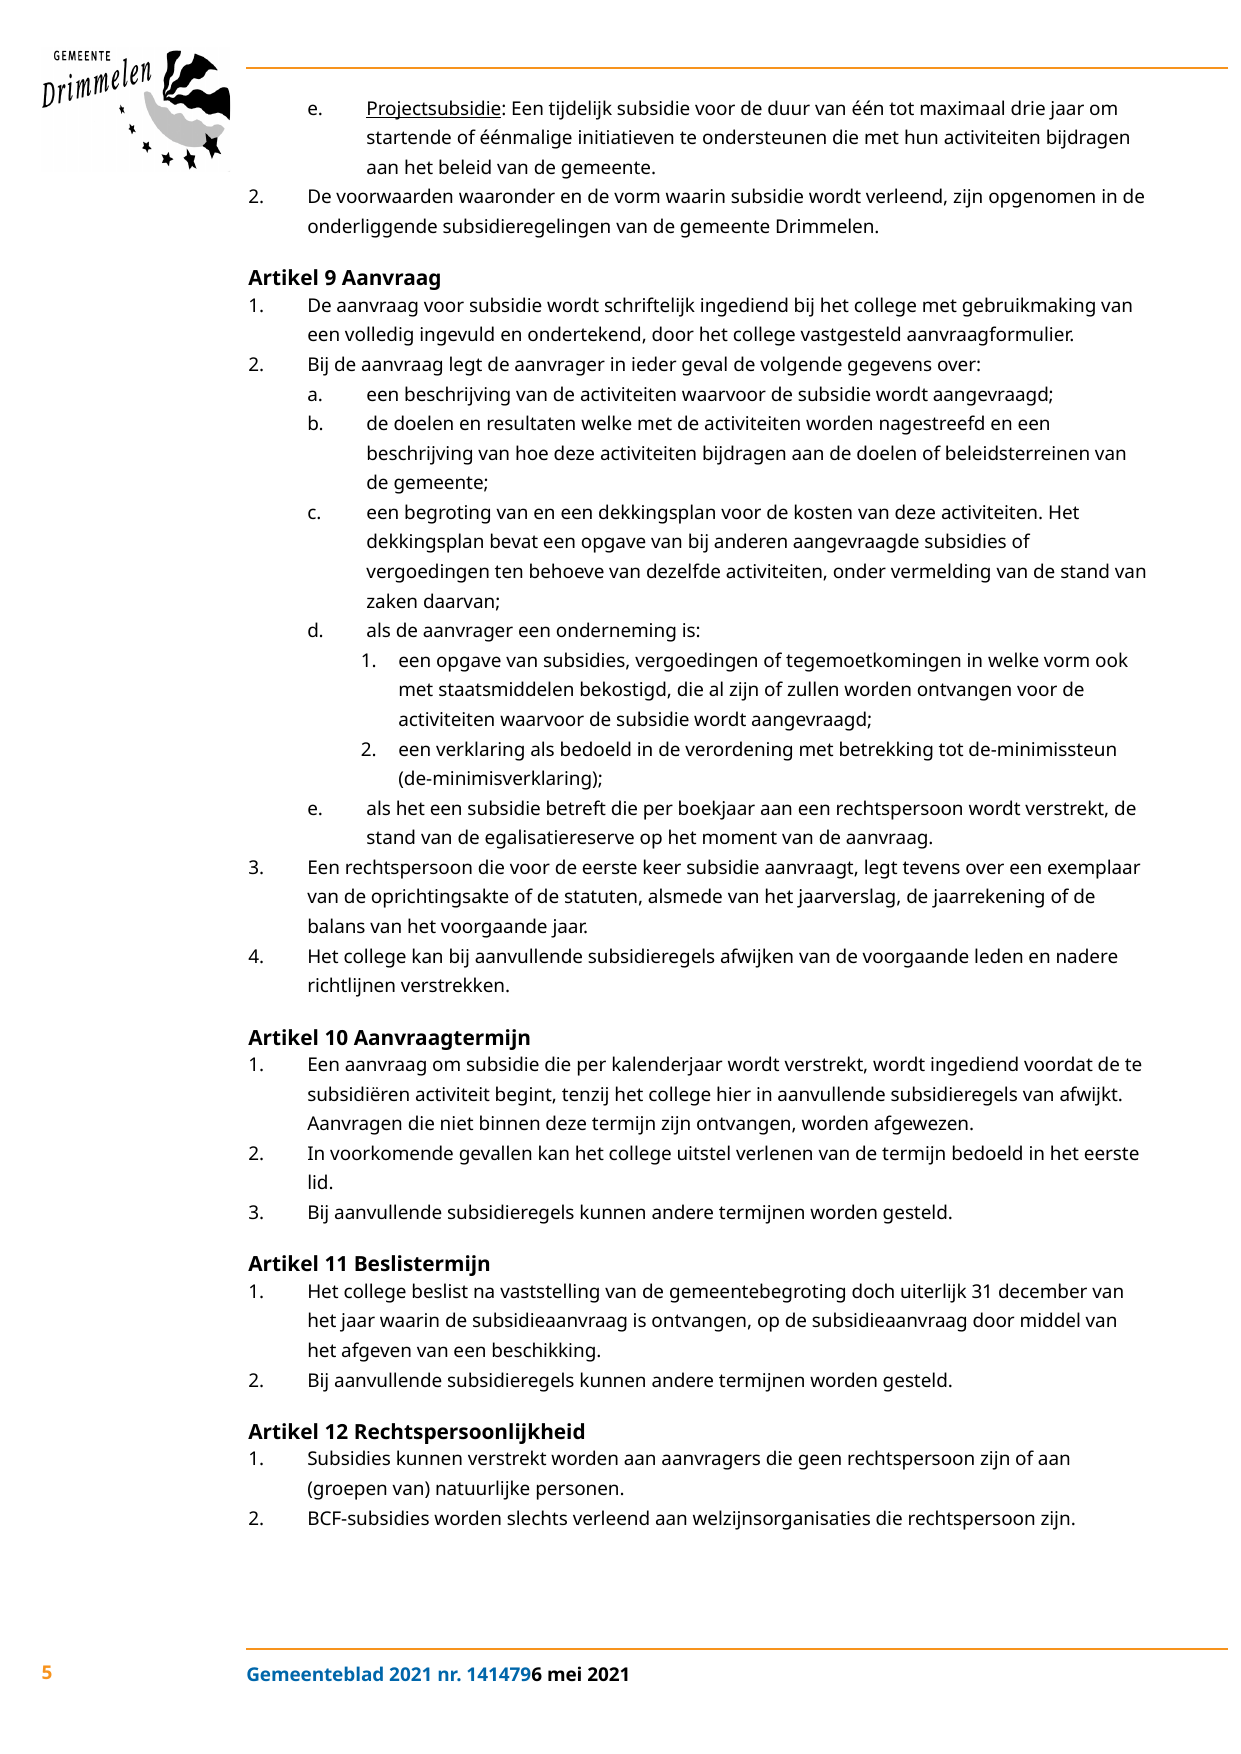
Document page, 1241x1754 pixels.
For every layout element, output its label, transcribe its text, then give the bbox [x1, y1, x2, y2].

list BCF-subsidies worden slechts verleend aan welzijnsorganisaties die rechtspersoon zijn. [248, 1505, 1152, 1531]
list een opgave van subsidies, vergoedingen of tegemoetkomingen in welke vorm ook met staatsmiddelen bekostigd, die al zijn of zullen worden ontvangen voor de activiteiten waarvoor de subsidie wordt aangevraagd; [361, 647, 1152, 732]
list een begroting van en een dekkingsplan voor de kosten van deze activiteiten. Het dekkingsplan bevat een opgave van bij anderen aangevraagde subsidies of vergoedingen ten behoeve van dezelfde activiteiten, onder vermelding van de stand van zaken daarvan; [307, 499, 1152, 613]
list Projectsubsidie: Een tijdelijk subsidie voor de duur van één tot maximaal drie jaar om startende of éénmalige initiatieven te ondersteunen die met hun activiteiten bijdragen aan het beleid van de gemeente. [307, 95, 1152, 180]
text Artikel 12 Rechtspersoonlijkheid [248, 1417, 1152, 1446]
text Artikel 11 Beslistermijn [248, 1249, 1152, 1278]
list Bij de aanvraag legt de aanvrager in ieder geval de volgende gegevens over: [248, 351, 1152, 377]
list De voorwaarden waaronder en de vorm waarin subsidie wordt verleend, zijn opgenomen in de onderliggende subsidieregelingen van de gemeente Drimmelen. [248, 183, 1152, 239]
list een beschrijving van de activiteiten waarvoor de subsidie wordt aangevraagd; [307, 381, 1152, 406]
text Artikel 9 Aanvraag [248, 263, 1152, 292]
list Een rechtspersoon die voor de eerste keer subsidie aanvraagt, legt tevens over een exemplaar van de oprichtingsakte of de statuten, alsmede van het jaarverslag, de jaarrekening of de balans van het voorgaande jaar. [248, 854, 1152, 939]
text Artikel 10 Aanvraagtermijn [248, 1023, 1152, 1051]
list een verklaring als bedoeld in de verordening met betrekking tot de-minimissteun (de-minimisverklaring); [361, 736, 1152, 791]
list als de aanvrager een onderneming is: [307, 617, 1152, 643]
list De aanvraag voor subsidie wordt schriftelijk ingediend bij het college met gebruikmaking van een volledig ingevuld en ondertekend, door het college vastgesteld aanvraagformulier. [248, 292, 1152, 347]
list Het college kan bij aanvullende subsidieregels afwijken van de voorgaande leden en nadere richtlijnen verstrekken. [248, 943, 1152, 998]
list als het een subsidie betreft die per boekjaar aan een rechtspersoon wordt verstrekt, de stand van de egalisatiereserve op het moment van de aanvraag. [307, 795, 1152, 850]
picture [41, 47, 231, 172]
list de doelen en resultaten welke met de activiteiten worden nagestreefd en een beschrijving van hoe deze activiteiten bijdragen aan de doelen of beleidsterreinen van de gemeente; [307, 410, 1152, 495]
list Het college beslist na vaststelling van de gemeentebegroting doch uiterlijk 31 december van het jaar waarin de subsidieaanvraag is ontvangen, op de subsidieaanvraag door middel van het afgeven van een beschikking. [248, 1278, 1152, 1363]
list Bij aanvullende subsidieregels kunnen andere termijnen worden gesteld. [248, 1199, 1152, 1225]
list Subsidies kunnen verstrekt worden aan aanvragers die geen rechtspersoon zijn of aan (groepen van) natuurlijke personen. [248, 1446, 1152, 1501]
list Bij aanvullende subsidieregels kunnen andere termijnen worden gesteld. [248, 1367, 1152, 1392]
list In voorkomende gevallen kan het college uitstel verlenen van de termijn bedoeld in het eerste lid. [248, 1140, 1152, 1195]
list Een aanvraag om subsidie die per kalenderjaar wordt verstrekt, wordt ingediend voordat de te subsidiëren activiteit begint, tenzij het college hier in aanvullende subsidieregels van afwijkt. Aanvragen die niet binnen deze termijn zijn ontvangen, worden afgewezen. [248, 1051, 1152, 1136]
